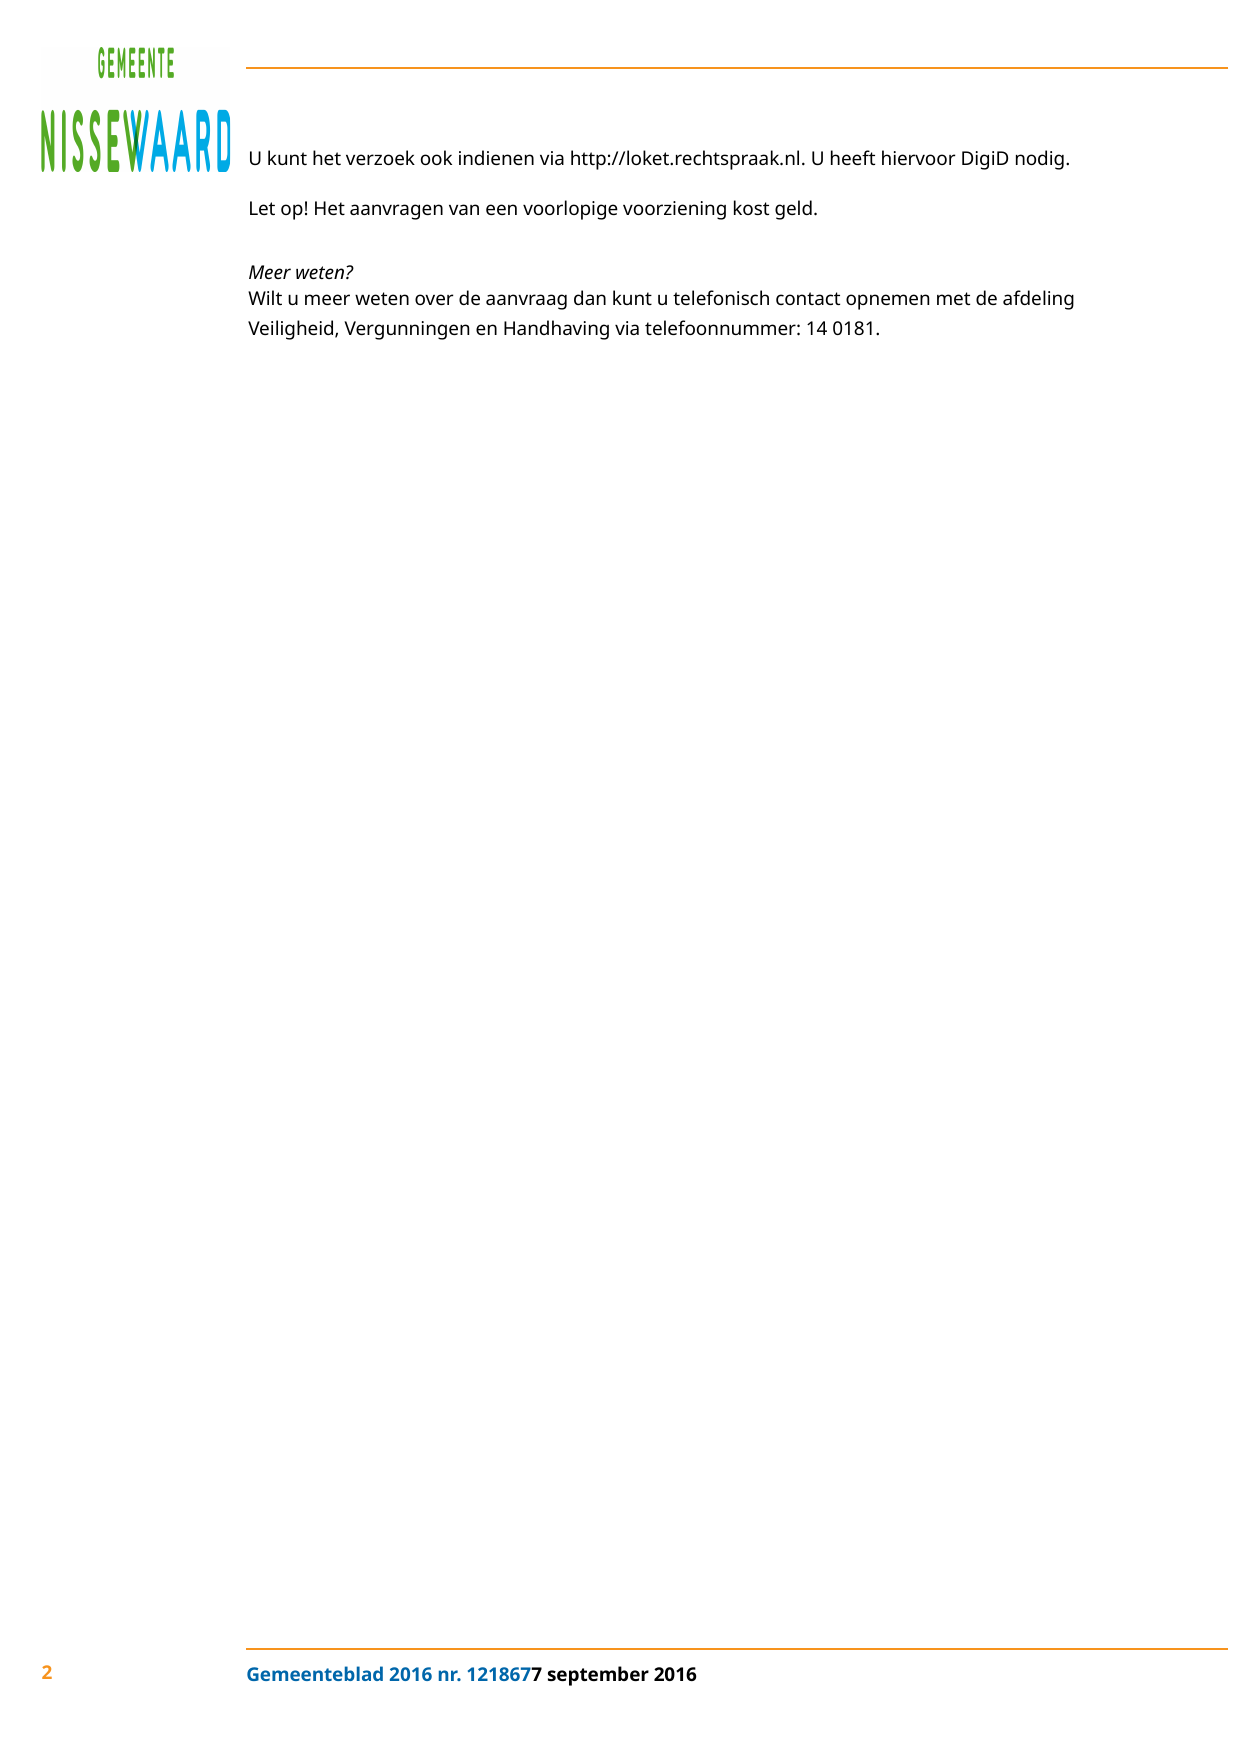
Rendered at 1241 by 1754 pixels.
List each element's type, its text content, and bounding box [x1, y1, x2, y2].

picture [201, 122, 206, 138]
picture [41, 47, 231, 172]
text Let op! Het aanvragen van een voorlopige voorziening kost geld. [248, 196, 1152, 221]
picture [154, 157, 165, 172]
picture [222, 122, 227, 160]
picture [200, 151, 206, 172]
text Meer weten? [248, 259, 1152, 285]
text U kunt het verzoek ook indienen via http://loket.rechtspraak.nl. U heeft hiervoor DigiD nodig. [248, 145, 1152, 171]
picture [176, 157, 187, 172]
text Wilt u meer weten over de aanvraag dan kunt u telefonisch contact opnemen met de afdeling Veiligheid, Vergunningen en Handhaving via telefoonnummer: 14 0181. [248, 285, 1152, 341]
